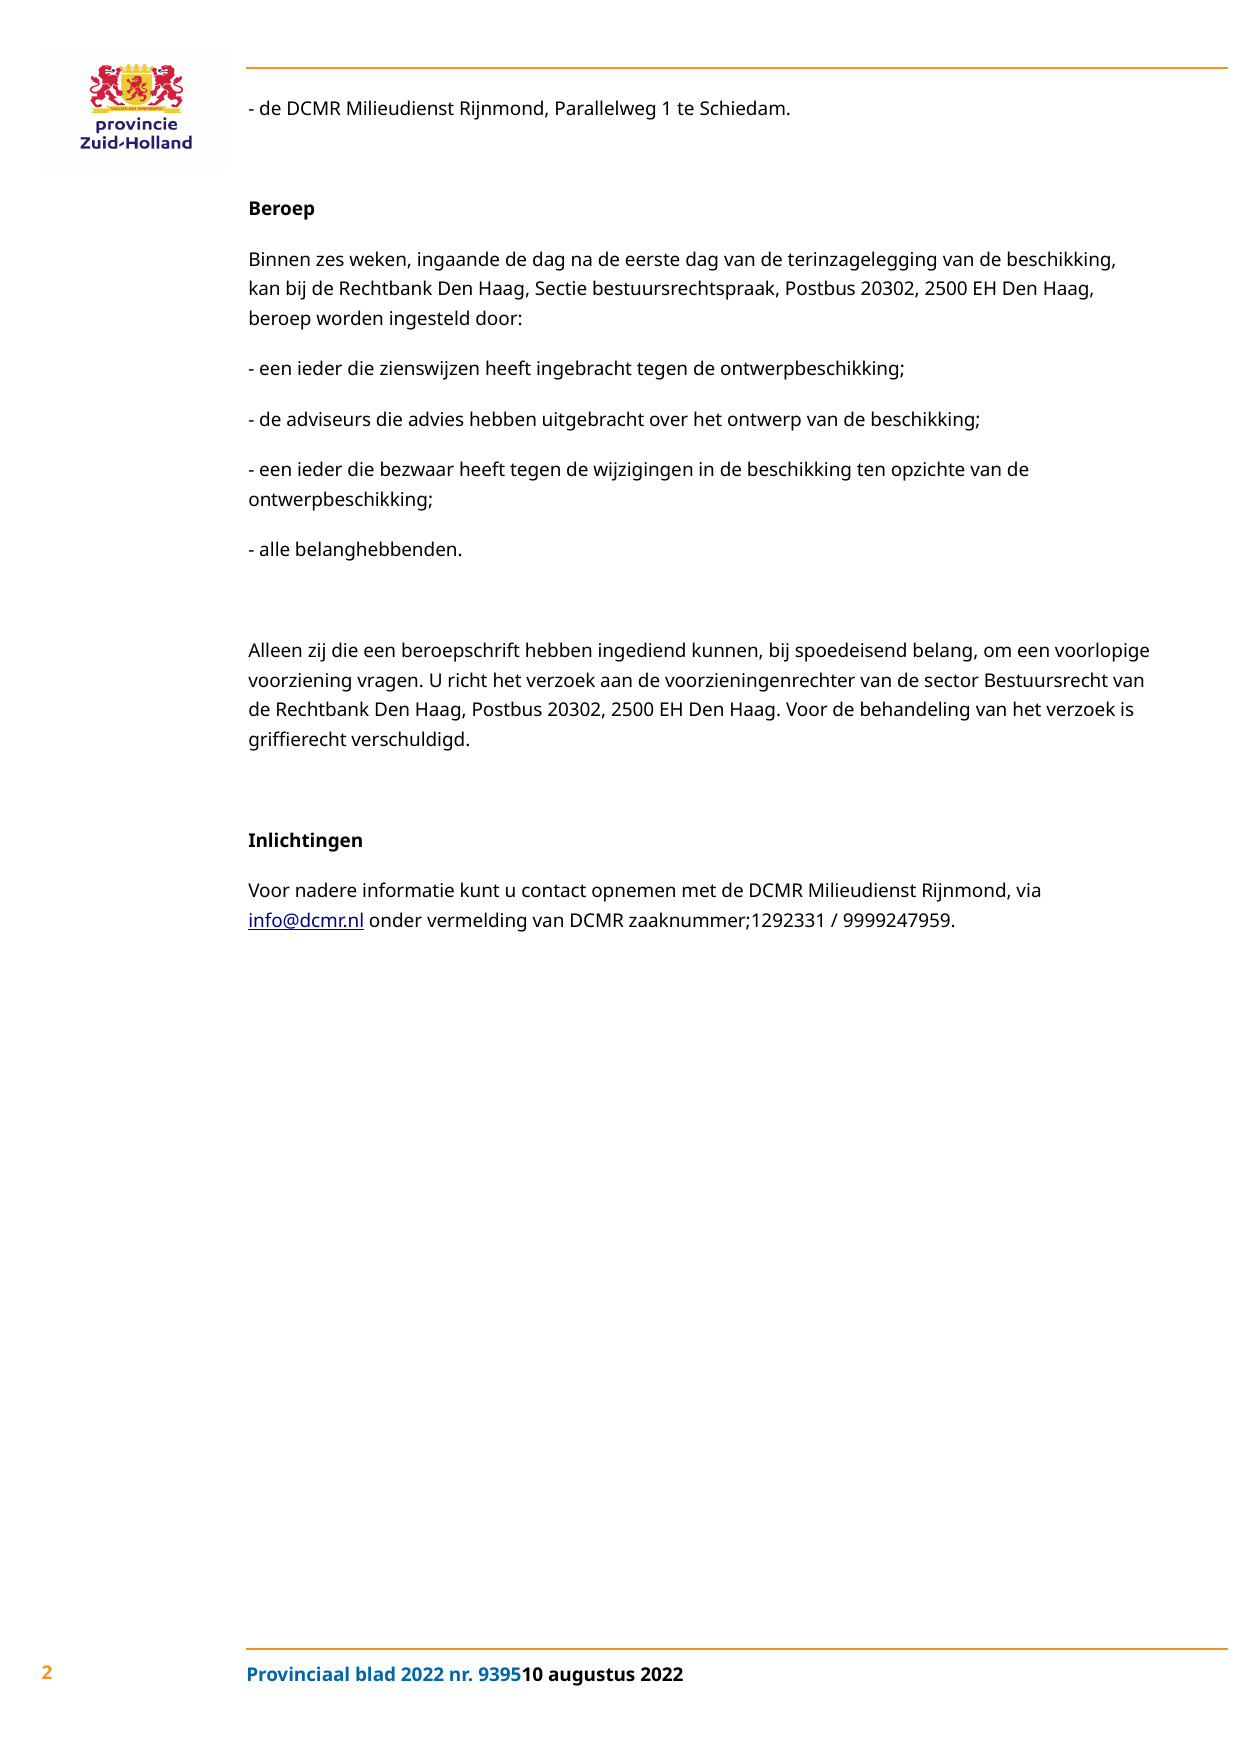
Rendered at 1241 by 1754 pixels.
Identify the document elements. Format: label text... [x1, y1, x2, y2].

text Voor nadere informatie kunt u contact opnemen met de DCMR Milieudienst Rijnmond, via info@dcmr.nl onder vermelding van DCMR zaaknummer;1292331 / 9999247959. [248, 877, 1152, 933]
text - de DCMR Milieudienst Rijnmond, Parallelweg 1 te Schiedam. [248, 95, 1152, 121]
text - alle belanghebbenden. [248, 536, 1152, 562]
picture [41, 47, 231, 172]
text - de adviseurs die advies hebben uitgebracht over het ontwerp van de beschikking; [248, 406, 1152, 432]
text - een ieder die bezwaar heeft tegen de wijzigingen in de beschikking ten opzichte van de ontwerpbeschikking; [248, 456, 1152, 512]
text Beroep [248, 196, 1152, 221]
text Inlichtingen [248, 827, 1152, 853]
text Binnen zes weken, ingaande de dag na de eerste dag van de terinzagelegging van de beschikking, kan bij de Rechtbank Den Haag, Sectie bestuursrechtspraak, Postbus 20302, 2500 EH Den Haag, beroep worden ingesteld door: [248, 246, 1152, 331]
text - een ieder die zienswijzen heeft ingebracht tegen de ontwerpbeschikking; [248, 356, 1152, 381]
text Alleen zij die een beroepschrift hebben ingediend kunnen, bij spoedeisend belang, om een voorlopige voorziening vragen. U richt het verzoek aan de voorzieningenrechter van de sector Bestuursrecht van de Rechtbank Den Haag, Postbus 20302, 2500 EH Den Haag. Voor de behandeling van het verzoek is griffierecht verschuldigd. [248, 637, 1152, 752]
